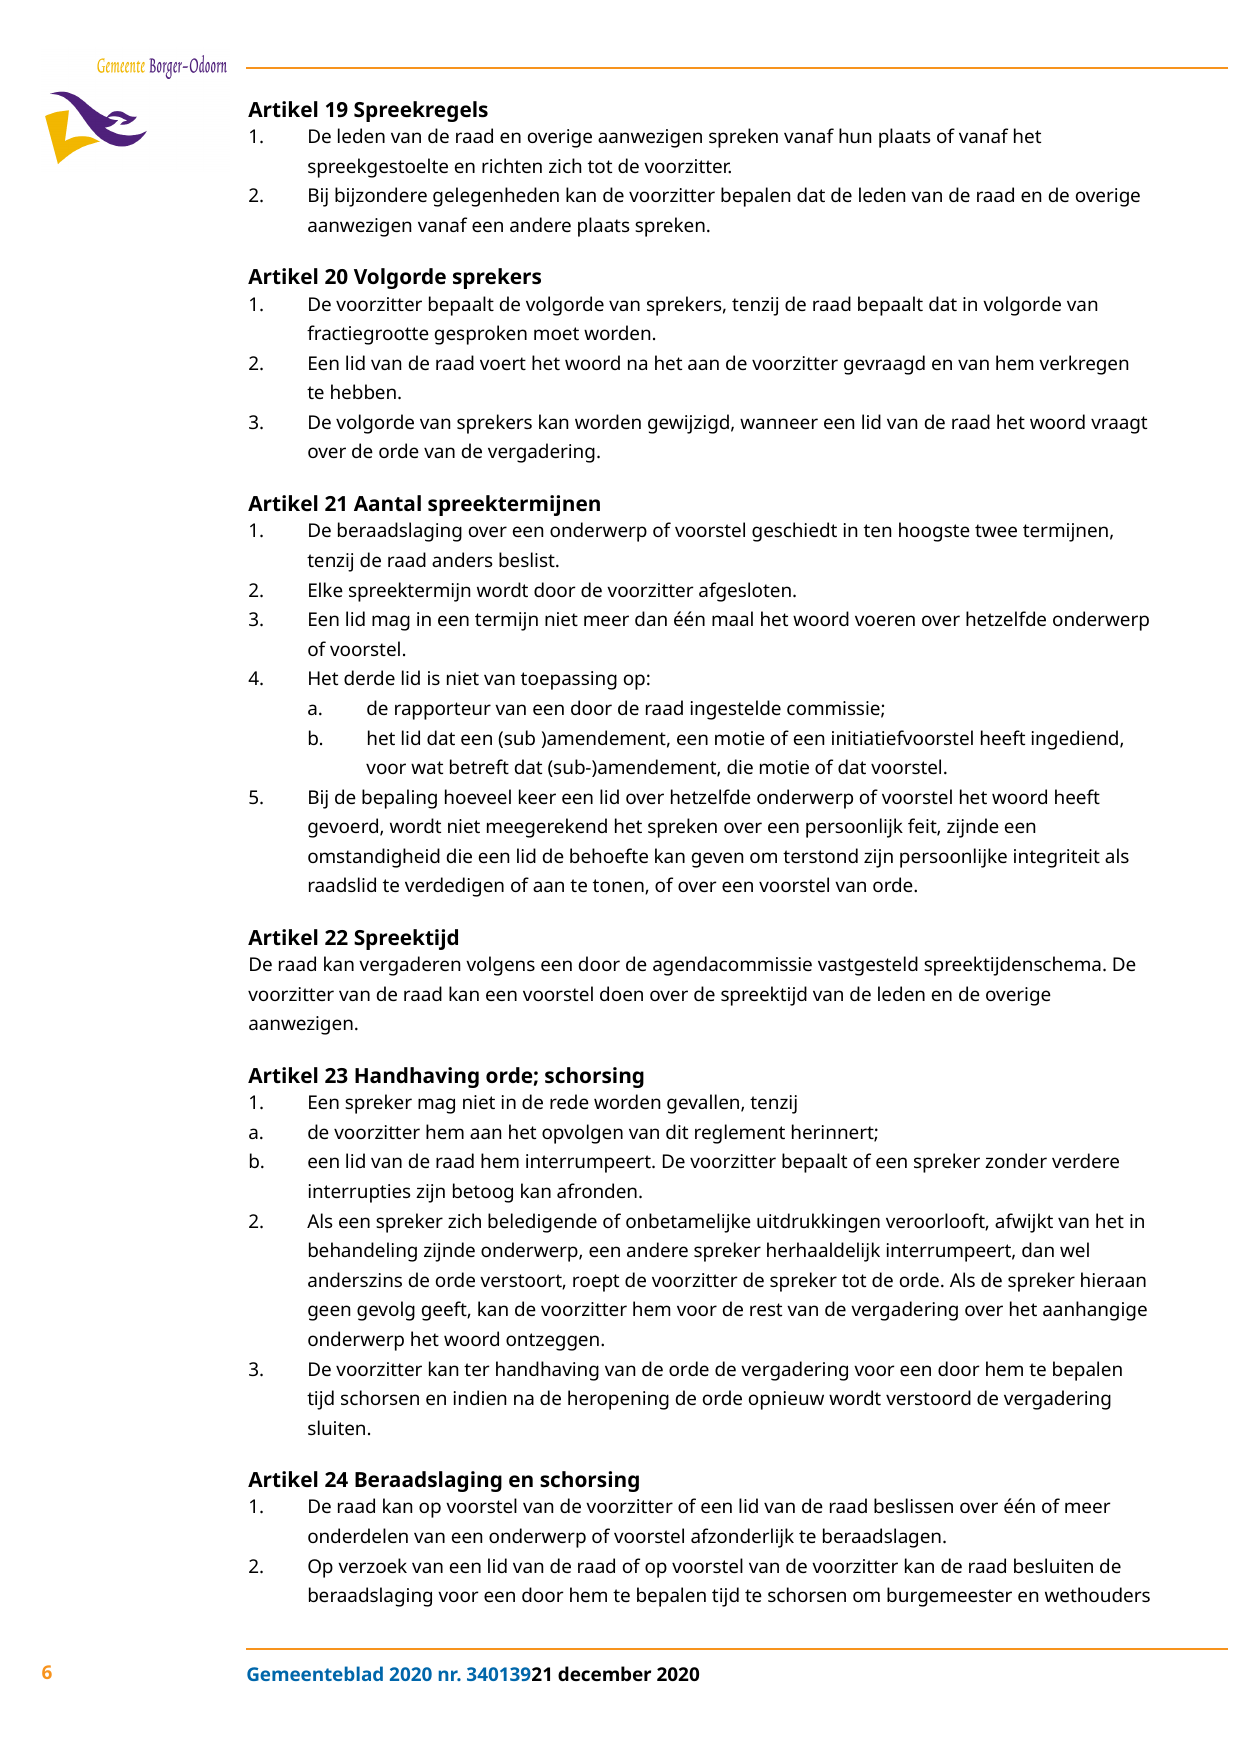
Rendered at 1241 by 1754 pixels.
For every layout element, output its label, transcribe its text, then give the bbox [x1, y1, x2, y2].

list Bij de bepaling hoeveel keer een lid over hetzelfde onderwerp of voorstel het woord heeft gevoerd, wordt niet meegerekend het spreken over een persoonlijk feit, zijnde een omstandigheid die een lid de behoefte kan geven om terstond zijn persoonlijke integriteit als raadslid te verdedigen of aan te tonen, of over een voorstel van orde. [248, 784, 1152, 898]
list Elke spreektermijn wordt door de voorzitter afgesloten. [248, 577, 1152, 602]
text Artikel 20 Volgorde sprekers [248, 262, 1152, 291]
text Artikel 22 Spreektijd [248, 923, 1152, 951]
text Artikel 19 Spreekregels [248, 95, 1152, 123]
list Het derde lid is niet van toepassing op: [248, 666, 1152, 691]
list een lid van de raad hem interrumpeert. De voorzitter bepaalt of een spreker zonder verdere interrupties zijn betoog kan afronden. [248, 1149, 1152, 1204]
text Artikel 21 Aantal spreektermijnen [248, 489, 1152, 518]
list de rapporteur van een door de raad ingestelde commissie; [307, 695, 1152, 721]
list het lid dat een (sub )amendement, een motie of een initiatiefvoorstel heeft ingediend, voor wat betreft dat (sub-)amendement, die motie of dat voorstel. [307, 725, 1152, 780]
list Op verzoek van een lid van de raad of op voorstel van de voorzitter kan de raad besluiten de beraadslaging voor een door hem te bepalen tijd te schorsen om burgemeester en wethouders [248, 1553, 1152, 1608]
list De raad kan op voorstel van de voorzitter of een lid van de raad beslissen over één of meer onderdelen van een onderwerp of voorstel afzonderlijk te beraadslagen. [248, 1494, 1152, 1549]
text Artikel 23 Handhaving orde; schorsing [248, 1061, 1152, 1089]
list Een lid van de raad voert het woord na het aan de voorzitter gevraagd en van hem verkregen te hebben. [248, 350, 1152, 405]
list De voorzitter bepaalt de volgorde van sprekers, tenzij de raad bepaalt dat in volgorde van fractiegrootte gesproken moet worden. [248, 291, 1152, 346]
list Een spreker mag niet in de rede worden gevallen, tenzij [248, 1089, 1152, 1115]
list Als een spreker zich beledigende of onbetamelijke uitdrukkingen veroorlooft, afwijkt van het in behandeling zijnde onderwerp, een andere spreker herhaaldelijk interrumpeert, dan wel anderszins de orde verstoort, roept de voorzitter de spreker tot de orde. Als de spreker hieraan geen gevolg geeft, kan de voorzitter hem voor de rest van de vergadering over het aanhangige onderwerp het woord ontzeggen. [248, 1208, 1152, 1352]
list Bij bijzondere gelegenheden kan de voorzitter bepalen dat de leden van de raad en de overige aanwezigen vanaf een andere plaats spreken. [248, 182, 1152, 238]
text Artikel 24 Beraadslaging en schorsing [248, 1465, 1152, 1494]
list De beraadslaging over een onderwerp of voorstel geschiedt in ten hoogste twee termijnen, tenzij de raad anders beslist. [248, 518, 1152, 573]
list Een lid mag in een termijn niet meer dan één maal het woord voeren over hetzelfde onderwerp of voorstel. [248, 606, 1152, 662]
list de voorzitter hem aan het opvolgen van dit reglement herinnert; [248, 1119, 1152, 1145]
list De voorzitter kan ter handhaving van de orde de vergadering voor een door hem te bepalen tijd schorsen en indien na de heropening de orde opnieuw wordt verstoord de vergadering sluiten. [248, 1356, 1152, 1441]
list De leden van de raad en overige aanwezigen spreken vanaf hun plaats of vanaf het spreekgestoelte en richten zich tot de voorzitter. [248, 123, 1152, 178]
list De volgorde van sprekers kan worden gewijzigd, wanneer een lid van de raad het woord vraagt over de orde van de vergadering. [248, 409, 1152, 464]
picture [41, 47, 231, 172]
text De raad kan vergaderen volgens een door de agendacommissie vastgesteld spreektijdenschema. De voorzitter van de raad kan een voorstel doen over de spreektijd van de leden en de overige aanwezigen. [248, 951, 1152, 1036]
